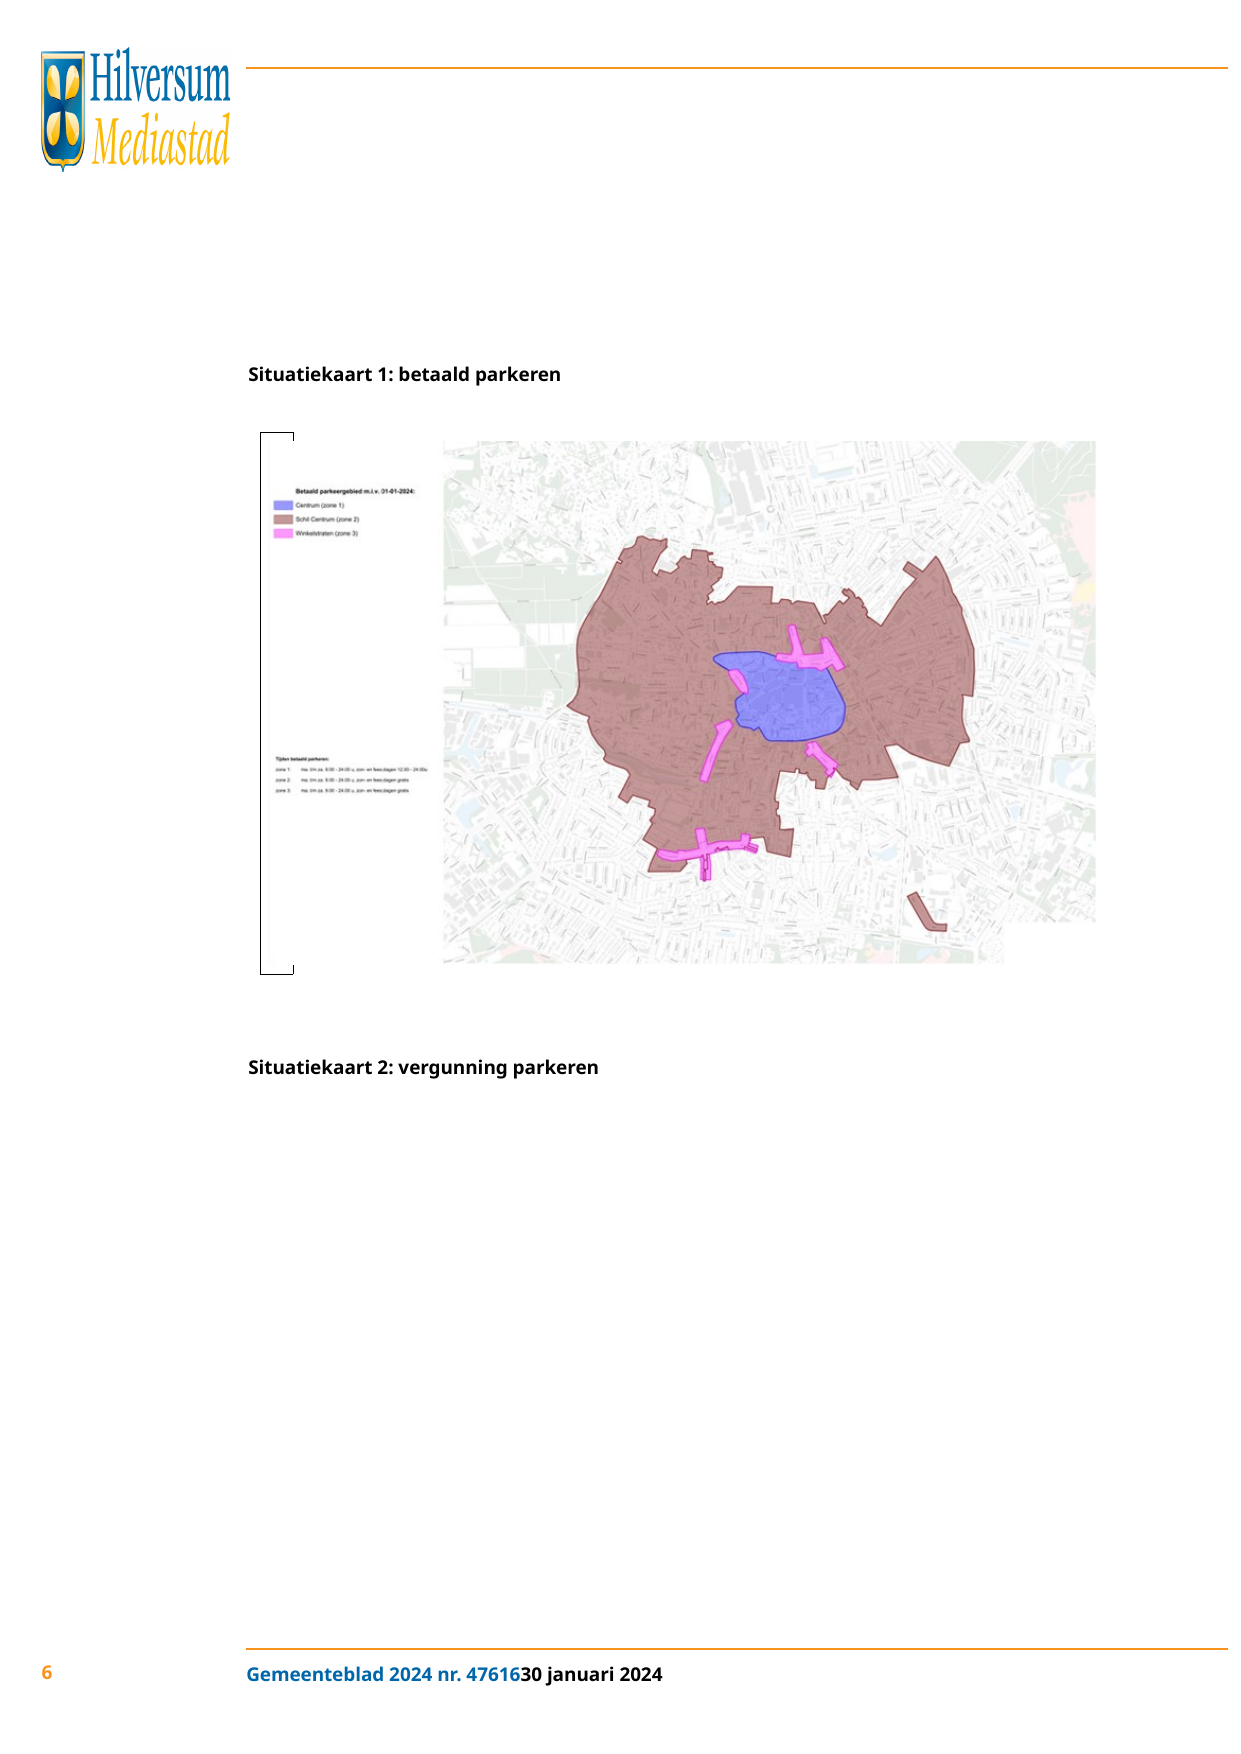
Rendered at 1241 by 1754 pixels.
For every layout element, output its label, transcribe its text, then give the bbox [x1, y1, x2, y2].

text Situatiekaart 1: betaald parkeren [248, 361, 1152, 387]
picture [268, 441, 1096, 965]
text Situatiekaart 2: vergunning parkeren [248, 1054, 1152, 1080]
picture [41, 47, 231, 172]
